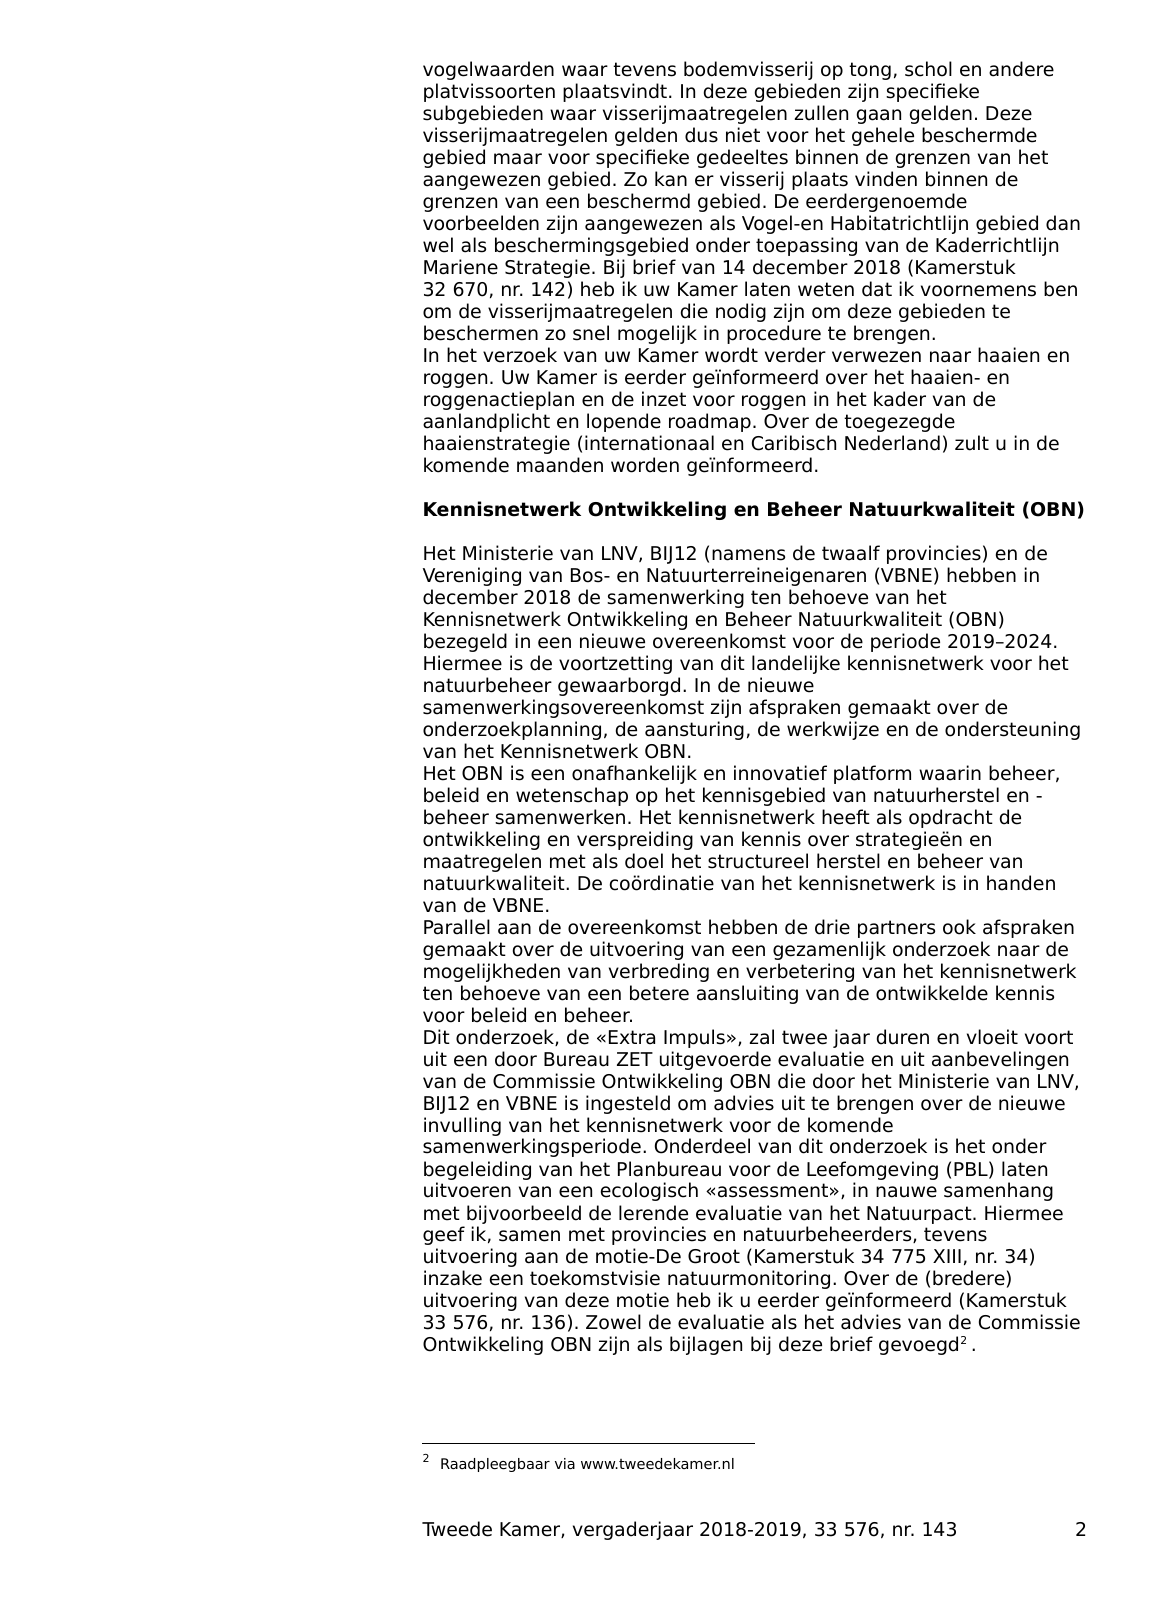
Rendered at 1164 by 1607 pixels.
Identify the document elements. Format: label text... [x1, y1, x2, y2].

text Het Ministerie van LNV, BIJ12 (namens de twaalf provincies) en de Vereniging van Bos- en Natuurterreineigenaren (VBNE) hebben in december 2018 de samenwerking ten behoeve van het Kennisnetwerk Ontwikkeling en Beheer Natuurkwaliteit (OBN) bezegeld in een nieuwe overeenkomst voor de periode 2019–2024. Hiermee is de voortzetting van dit landelijke kennisnetwerk voor het natuurbeheer gewaarborgd. In de nieuwe samenwerkingsovereenkomst zijn afspraken gemaakt over de onderzoekplanning, de aansturing, de werkwijze en de ondersteuning van het Kennisnetwerk OBN. [422, 543, 1087, 763]
text vogelwaarden waar tevens bodemvisserij op tong, schol en andere platvissoorten plaatsvindt. In deze gebieden zijn specifieke subgebieden waar visserijmaatregelen zullen gaan gelden. Deze visserijmaatregelen gelden dus niet voor het gehele beschermde gebied maar voor specifieke gedeeltes binnen de grenzen van het aangewezen gebied. Zo kan er visserij plaats vinden binnen de grenzen van een beschermd gebied. De eerdergenoemde voorbeelden zijn aangewezen als Vogel-en Habitatrichtlijn gebied dan wel als beschermingsgebied onder toepassing van de Kaderrichtlijn Mariene Strategie. Bij brief van 14 december 2018 (Kamerstuk 32 670, nr. 142) heb ik uw Kamer laten weten dat ik voornemens ben om de visserijmaatregelen die nodig zijn om deze gebieden te beschermen zo snel mogelijk in procedure te brengen. [422, 59, 1087, 345]
text Het OBN is een onafhankelijk en innovatief platform waarin beheer, beleid en wetenschap op het kennisgebied van natuurherstel en -beheer samenwerken. Het kennisnetwerk heeft als opdracht de ontwikkeling en verspreiding van kennis over strategieën en maatregelen met als doel het structureel herstel en beheer van natuurkwaliteit. De coördinatie van het kennisnetwerk is in handen van de VBNE. [422, 763, 1087, 917]
text In het verzoek van uw Kamer wordt verder verwezen naar haaien en roggen. Uw Kamer is eerder geïnformeerd over het haaien- en roggenactieplan en de inzet voor roggen in het kader van de aanlandplicht en lopende roadmap. Over de toegezegde haaienstrategie (internationaal en Caribisch Nederland) zult u in de komende maanden worden geïnformeerd. [422, 345, 1087, 477]
text Dit onderzoek, de «Extra Impuls», zal twee jaar duren en vloeit voort uit een door Bureau ZET uitgevoerde evaluatie en uit aanbevelingen van de Commissie Ontwikkeling OBN die door het Ministerie van LNV, BIJ12 en VBNE is ingesteld om advies uit te brengen over de nieuwe invulling van het kennisnetwerk voor de komende samenwerkingsperiode. Onderdeel van dit onderzoek is het onder begeleiding van het Planbureau voor de Leefomgeving (PBL) laten uitvoeren van een ecologisch «assessment», in nauwe samenhang met bijvoorbeeld de lerende evaluatie van het Natuurpact. Hiermee geef ik, samen met provincies en natuurbeheerders, tevens uitvoering aan de motie-De Groot (Kamerstuk 34 775 XIII, nr. 34) inzake een toekomstvisie natuurmonitoring. Over de (bredere) uitvoering van deze motie heb ik u eerder geïnformeerd (Kamerstuk 33 576, nr. 136). Zowel de evaluatie als het advies van de Commissie Ontwikkeling OBN zijn als bijlagen bij deze brief gevoegd. [422, 1027, 1087, 1356]
text Parallel aan de overeenkomst hebben de drie partners ook afspraken gemaakt over de uitvoering van een gezamenlijk onderzoek naar de mogelijkheden van verbreding en verbetering van het kennisnetwerk ten behoeve van een betere aansluiting van de ontwikkelde kennis voor beleid en beheer. [422, 917, 1087, 1027]
subtitle Kennisnetwerk Ontwikkeling en Beheer Natuurkwaliteit (OBN) [422, 499, 1087, 521]
text Raadpleegbaar via www.tweedekamer.nl [422, 1452, 1087, 1474]
